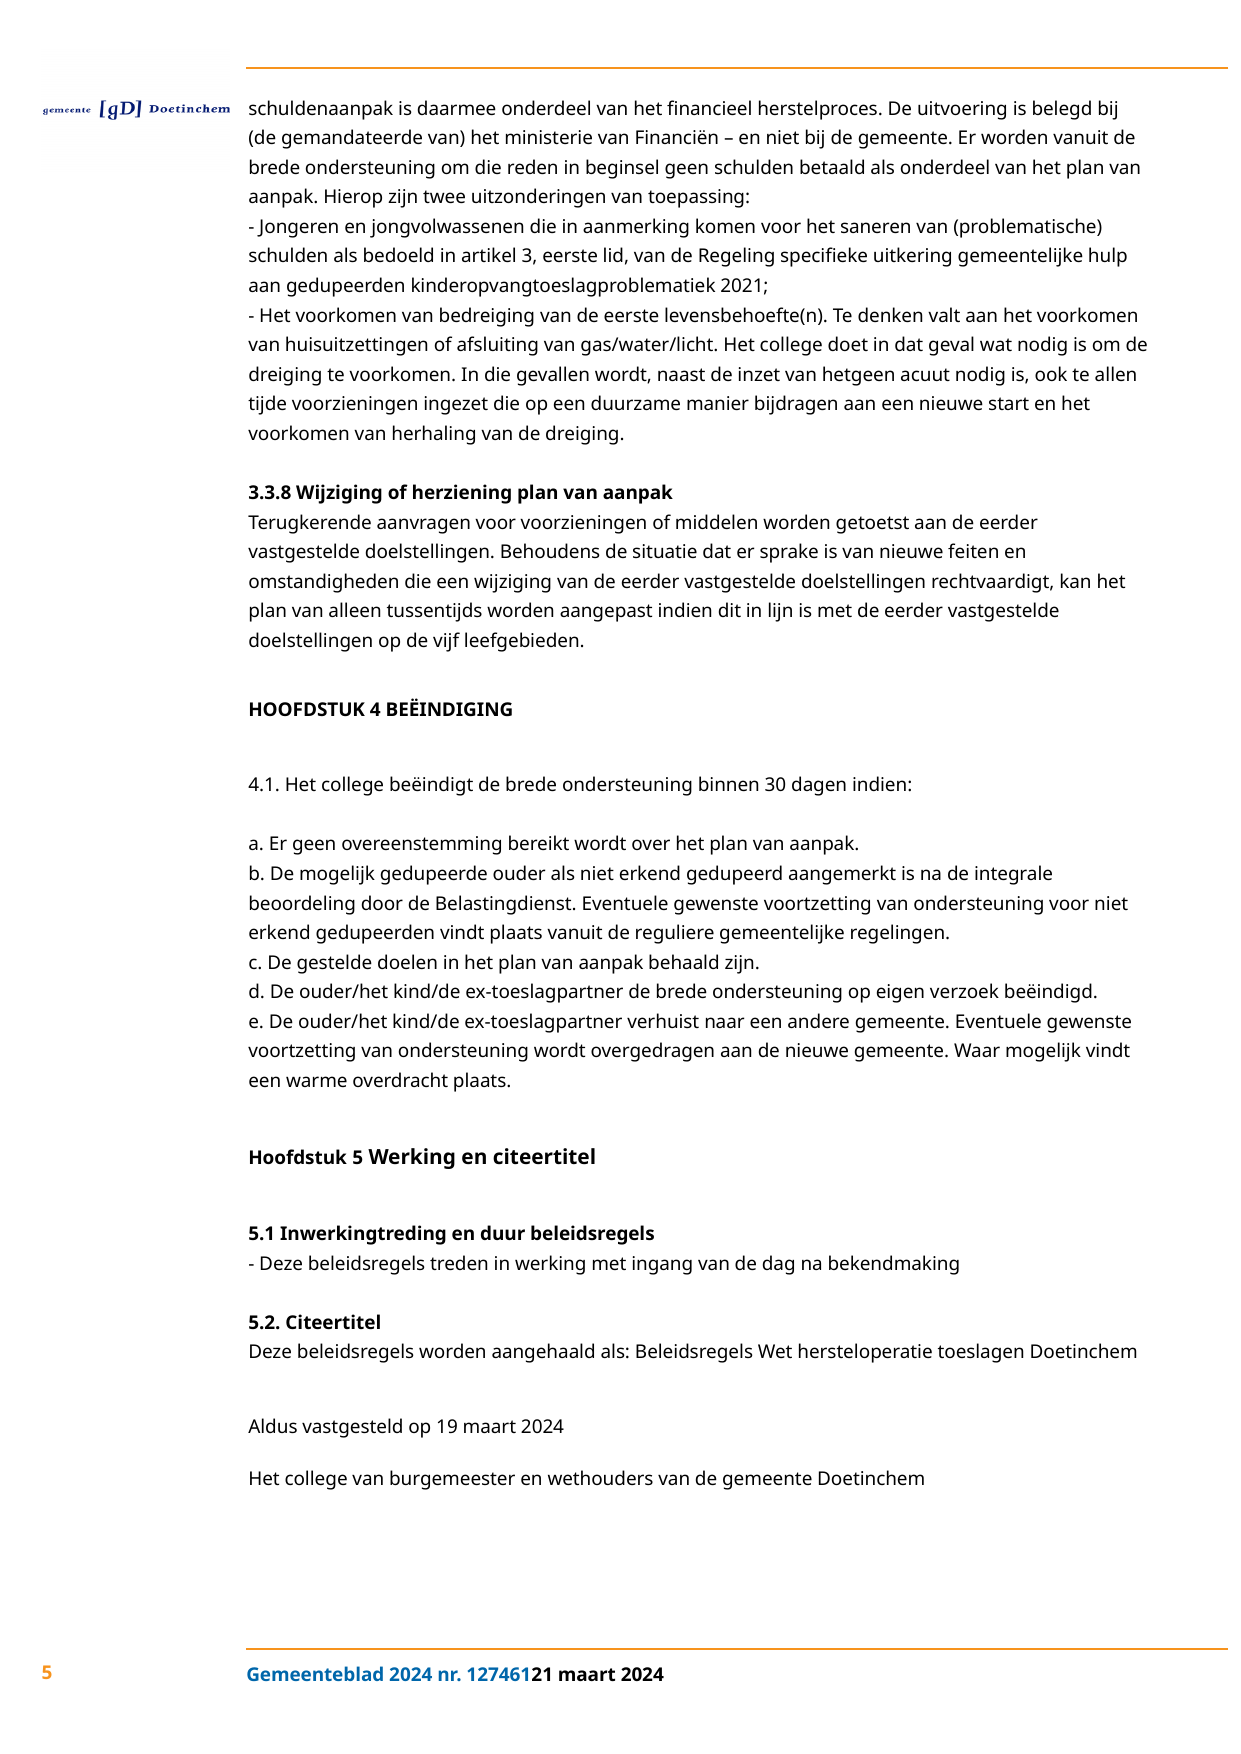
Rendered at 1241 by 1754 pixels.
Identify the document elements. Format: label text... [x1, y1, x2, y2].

text - Deze beleidsregels treden in werking met ingang van de dag na bekendmaking [248, 1250, 1152, 1276]
text a. Er geen overeenstemming bereikt wordt over het plan van aanpak. [248, 831, 1152, 856]
text Terugkerende aanvragen voor voorzieningen of middelen worden getoetst aan de eerder vastgestelde doelstellingen. Behoudens de situatie dat er sprake is van nieuwe feiten en omstandigheden die een wijziging van de eerder vastgestelde doelstellingen rechtvaardigt, kan het plan van alleen tussentijds worden aangepast indien dit in lijn is met de eerder vastgestelde doelstellingen op de vijf leefgebieden. [248, 509, 1152, 653]
text 3.3.8 Wijziging of herziening plan van aanpak [248, 479, 1152, 505]
text b. De mogelijk gedupeerde ouder als niet erkend gedupeerd aangemerkt is na de integrale beoordeling door de Belastingdienst. Eventuele gewenste voortzetting van ondersteuning voor niet erkend gedupeerden vindt plaats vanuit de reguliere gemeentelijke regelingen. [248, 860, 1152, 945]
text c. De gestelde doelen in het plan van aanpak behaald zijn. [248, 949, 1152, 975]
text Deze beleidsregels worden aangehaald als: Beleidsregels Wet hersteloperatie toeslagen Doetinchem [248, 1338, 1152, 1364]
text d. De ouder/het kind/de ex-toeslagpartner de brede ondersteuning op eigen verzoek beëindigd. [248, 978, 1152, 1004]
text e. De ouder/het kind/de ex-toeslagpartner verhuist naar een andere gemeente. Eventuele gewenste voortzetting van ondersteuning wordt overgedragen aan de nieuwe gemeente. Waar mogelijk vindt een warme overdracht plaats. [248, 1008, 1152, 1093]
text 5.2. Citeertitel [248, 1309, 1152, 1335]
picture [41, 47, 231, 172]
text 5.1 Inwerkingtreding en duur beleidsregels [248, 1220, 1152, 1246]
text HOOFDSTUK 4 BEËINDIGING [248, 694, 1152, 722]
text - Het voorkomen van bedreiging van de eerste levensbehoefte(n). Te denken valt aan het voorkomen van huisuitzettingen of afsluiting van gas/water/licht. Het college doet in dat geval wat nodig is om de dreiging te voorkomen. In die gevallen wordt, naast de inzet van hetgeen acuut nodig is, ook te allen tijde voorzieningen ingezet die op een duurzame manier bijdragen aan een nieuwe start en het voorkomen van herhaling van de dreiging. [248, 302, 1152, 446]
text Hoofdstuk 5 Werking en citeertitel [248, 1142, 1152, 1171]
text Het college van burgemeester en wethouders van de gemeente Doetinchem [248, 1465, 1152, 1491]
text schuldenaanpak is daarmee onderdeel van het financieel herstelproces. De uitvoering is belegd bij (de gemandateerde van) het ministerie van Financiën – en niet bij de gemeente. Er worden vanuit de brede ondersteuning om die reden in beginsel geen schulden betaald als onderdeel van het plan van aanpak. Hierop zijn twee uitzonderingen van toepassing: [248, 95, 1152, 209]
text 4.1. Het college beëindigt de brede ondersteuning binnen 30 dagen indien: [248, 771, 1152, 797]
text Aldus vastgesteld op 19 maart 2024 [248, 1414, 1152, 1439]
text - Jongeren en jongvolwassenen die in aanmerking komen voor het saneren van (problematische) schulden als bedoeld in artikel 3, eerste lid, van de Regeling specifieke uitkering gemeentelijke hulp aan gedupeerden kinderopvangtoeslagproblematiek 2021; [248, 213, 1152, 298]
